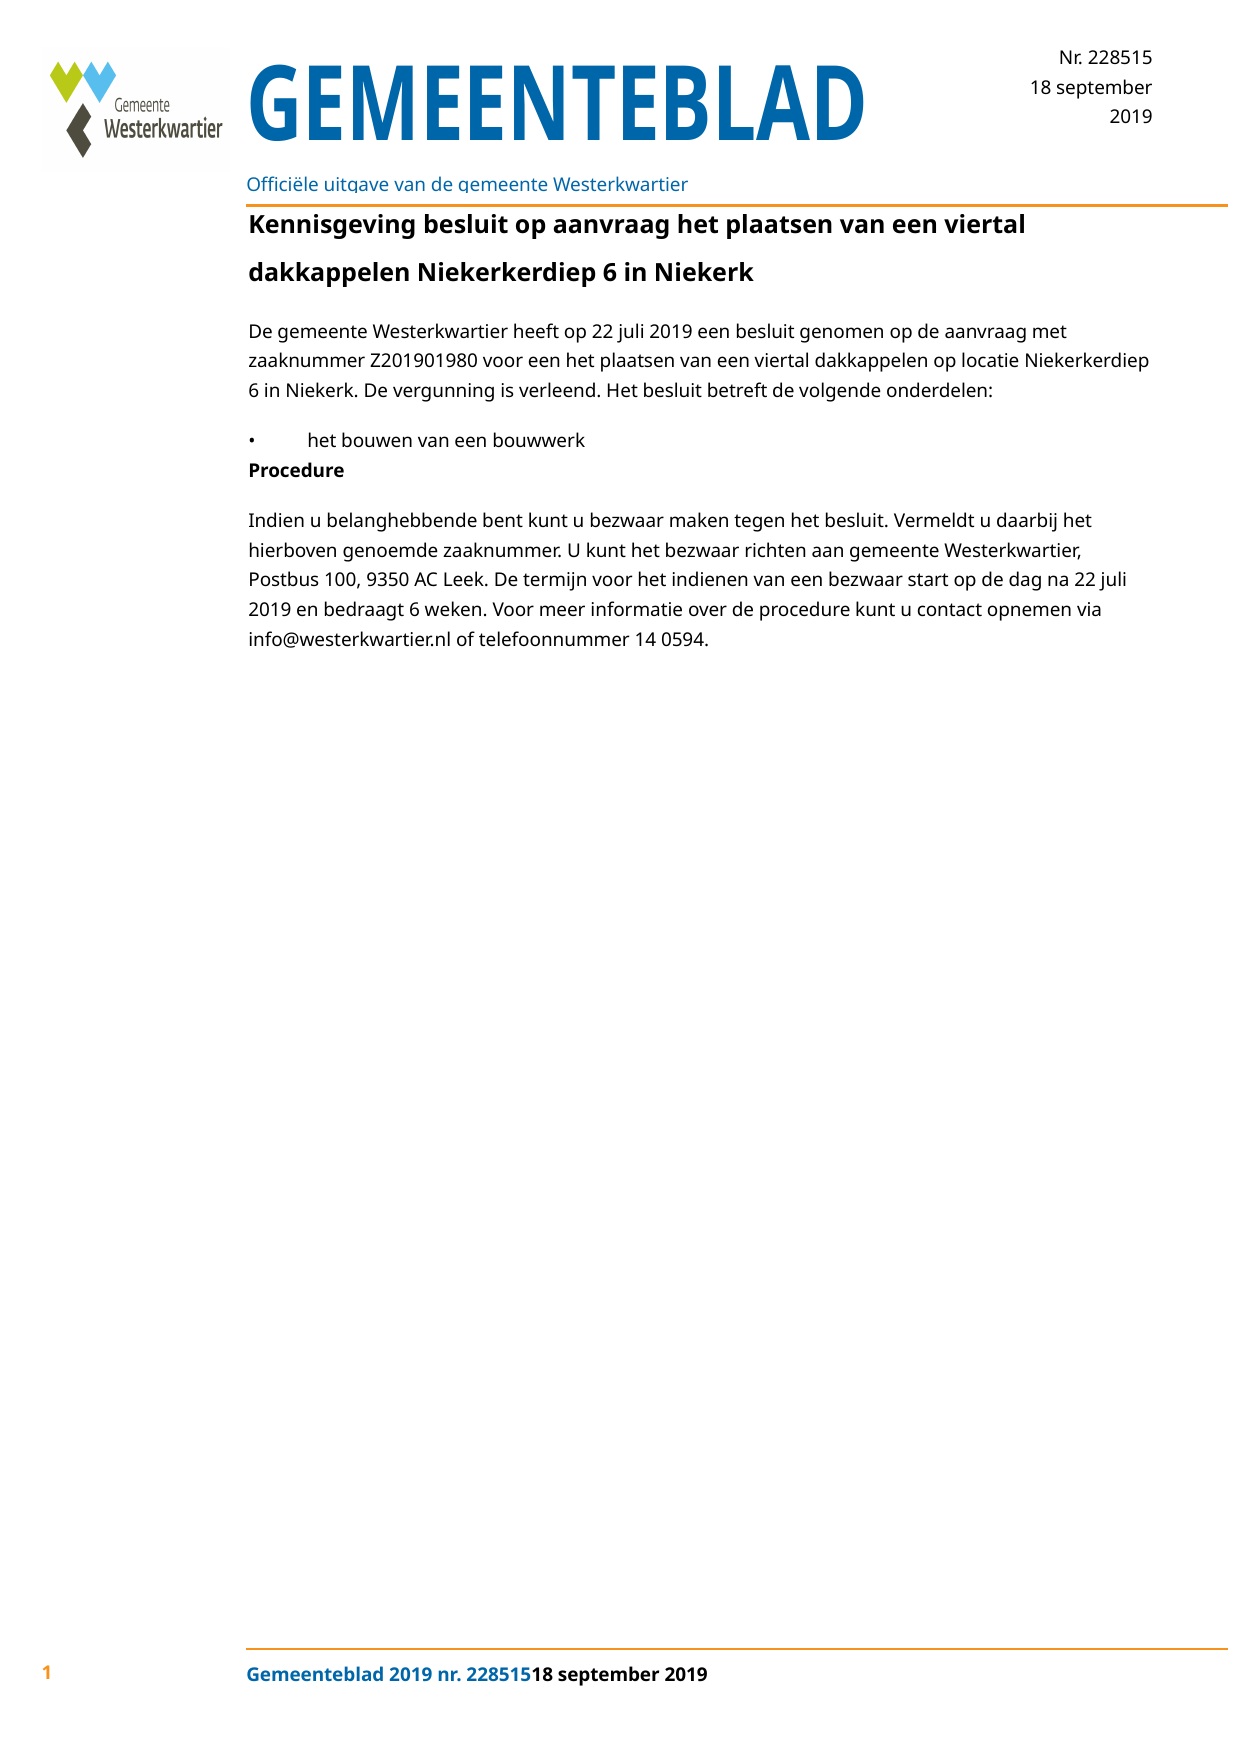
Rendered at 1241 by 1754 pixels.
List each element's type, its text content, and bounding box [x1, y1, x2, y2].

list het bouwen van een bouwwerk [248, 427, 1152, 453]
text Kennisgeving besluit op aanvraag het plaatsen van een viertal dakkappelen Niekerkerdiep 6 in Niekerk [248, 207, 1152, 288]
picture [41, 47, 231, 172]
text De gemeente Westerkwartier heeft op 22 juli 2019 een besluit genomen op de aanvraag met zaaknummer Z201901980 voor een het plaatsen van een viertal dakkappelen op locatie Niekerkerdiep 6 in Niekerk. De vergunning is verleend. Het besluit betreft de volgende onderdelen: [248, 318, 1152, 403]
text Procedure [248, 457, 1152, 483]
text Indien u belanghebbende bent kunt u bezwaar maken tegen het besluit. Vermeldt u daarbij het hierboven genoemde zaaknummer. U kunt het bezwaar richten aan gemeente Westerkwartier, Postbus 100, 9350 AC Leek. De termijn voor het indienen van een bezwaar start op de dag na 22 juli 2019 en bedraagt 6 weken. Voor meer informatie over de procedure kunt u contact opnemen via info@westerkwartier.nl of telefoonnummer 14 0594. [248, 507, 1152, 652]
